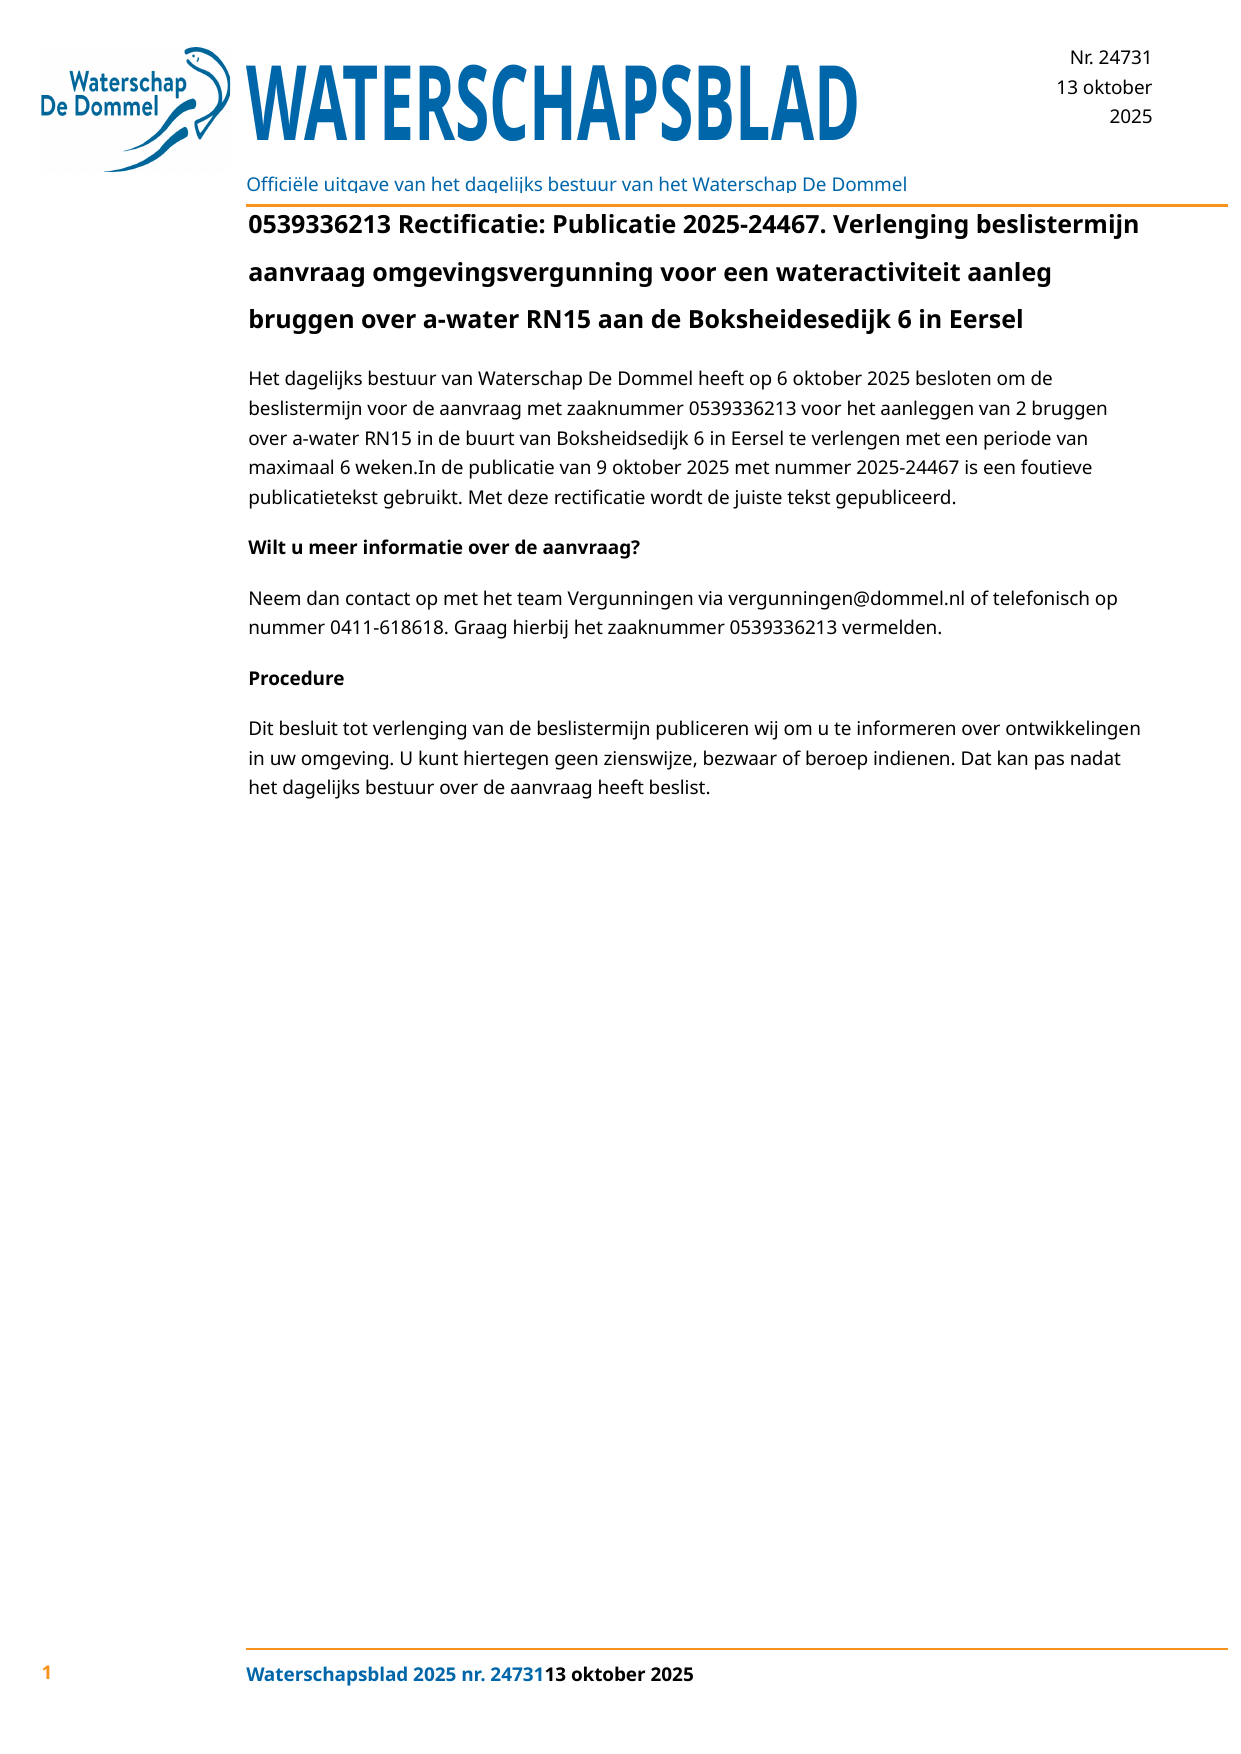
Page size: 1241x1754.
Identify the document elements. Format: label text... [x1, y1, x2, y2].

text Neem dan contact op met het team Vergunningen via vergunningen@dommel.nl of telefonisch op nummer 0411-618618. Graag hierbij het zaaknummer 0539336213 vermelden. [248, 585, 1152, 640]
picture [41, 47, 231, 172]
picture [45, 99, 51, 111]
text Dit besluit tot verlenging van de beslistermijn publiceren wij om u te informeren over ontwikkelingen in uw omgeving. U kunt hiertegen geen zienswijze, bezwaar of beroep indienen. Dat kan pas nadat het dagelijks bestuur over de aanvraag heeft beslist. [248, 715, 1152, 800]
text 0539336213 Rectificatie: Publicatie 2025-24467. Verlenging beslistermijn aanvraag omgevingsvergunning voor een wateractiviteit aanleg bruggen over a-water RN15 aan de Boksheidesedijk 6 in Eersel [248, 207, 1152, 336]
text Procedure [248, 665, 1152, 690]
text Wilt u meer informatie over de aanvraag? [248, 534, 1152, 560]
picture [204, 47, 231, 76]
picture [198, 118, 210, 131]
text Het dagelijks bestuur van Waterschap De Dommel heeft op 6 oktober 2025 besloten om de beslistermijn voor de aanvraag met zaaknummer 0539336213 voor het aanleggen van 2 bruggen over a-water RN15 in de buurt van Boksheidsedijk 6 in Eersel te verlengen met een periode van maximaal 6 weken.In de publicatie van 9 oktober 2025 met nummer 2025-24467 is een foutieve publicatietekst gebruikt. Met deze rectificatie wordt de juiste tekst gepubliceerd. [248, 366, 1152, 509]
